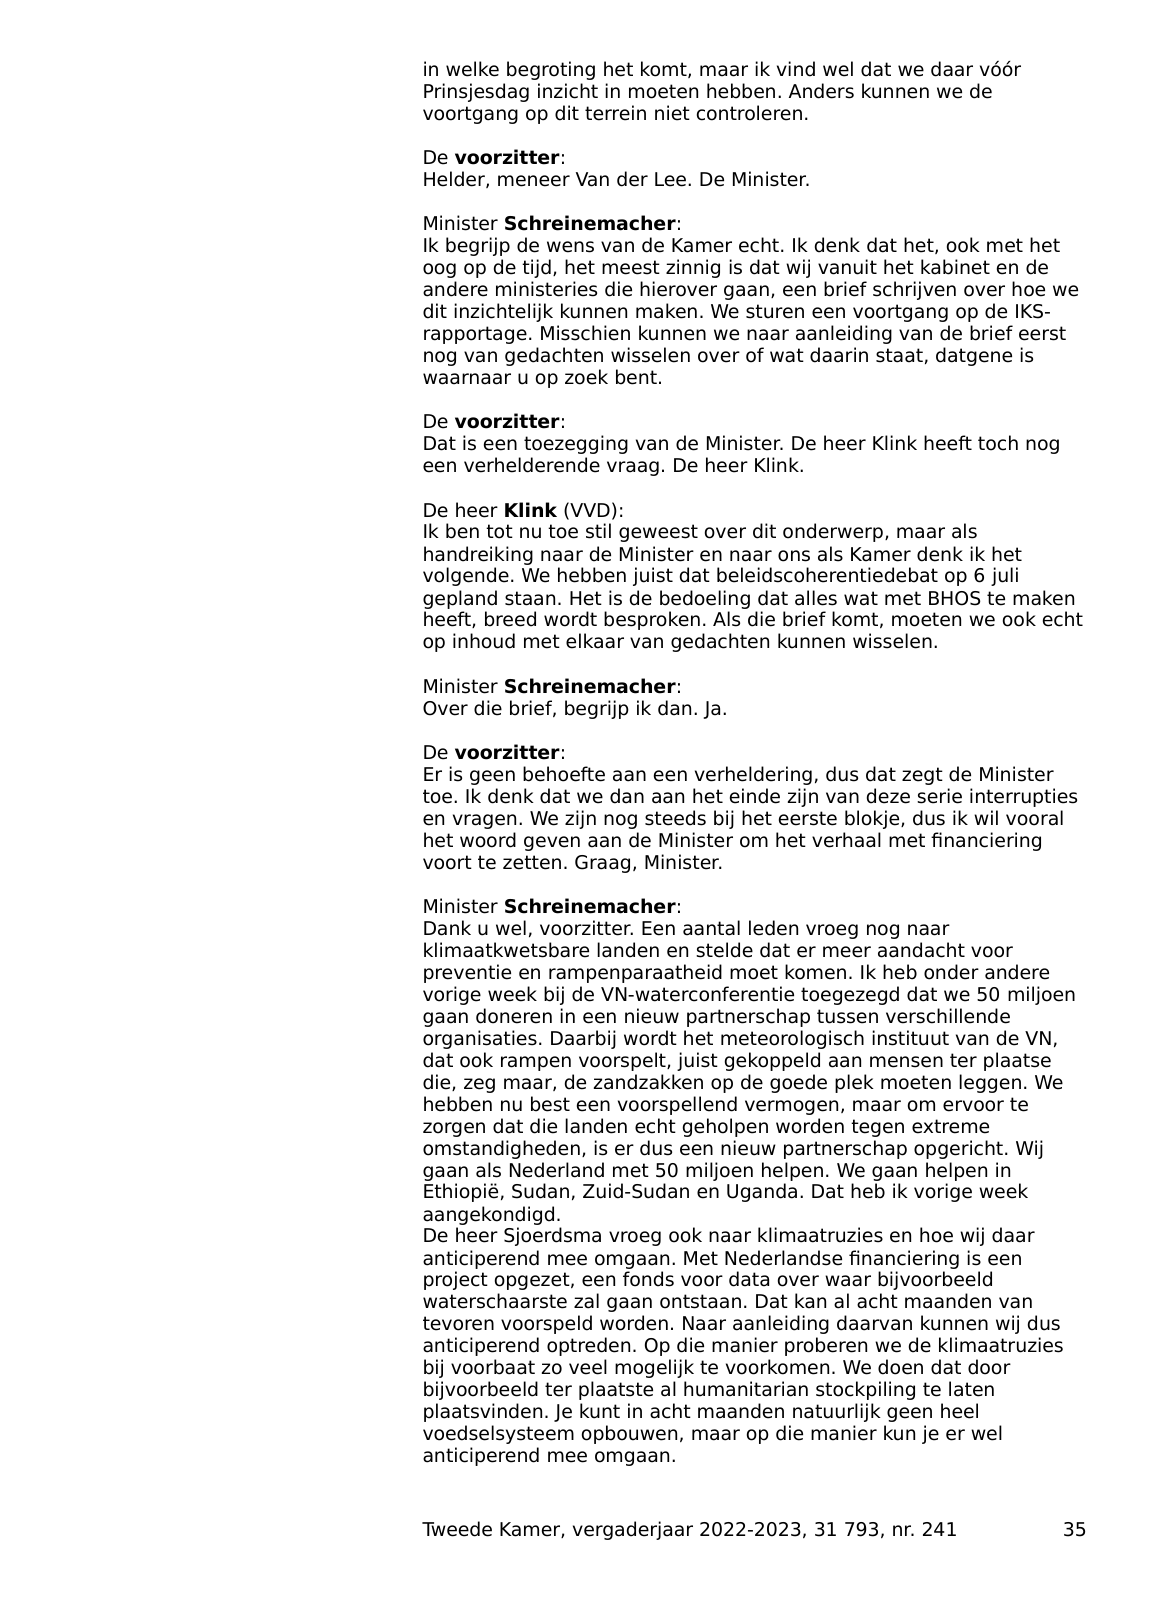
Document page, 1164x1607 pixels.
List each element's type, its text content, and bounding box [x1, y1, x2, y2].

text Minister Schreinemacher: [422, 896, 1087, 918]
text Dat is een toezegging van de Minister. De heer Klink heeft toch nog een verhelderende vraag. De heer Klink. [422, 433, 1087, 477]
text Er is geen behoefte aan een verheldering, dus dat zegt de Minister toe. Ik denk dat we dan aan het einde zijn van deze serie interrupties en vragen. We zijn nog steeds bij het eerste blokje, dus ik wil vooral het woord geven aan de Minister om het verhaal met financiering voort te zetten. Graag, Minister. [422, 764, 1087, 873]
text De heer Sjoerdsma vroeg ook naar klimaatruzies en hoe wij daar anticiperend mee omgaan. Met Nederlandse financiering is een project opgezet, een fonds voor data over waar bijvoorbeeld waterschaarste zal gaan ontstaan. Dat kan al acht maanden van tevoren voorspeld worden. Naar aanleiding daarvan kunnen wij dus anticiperend optreden. Op die manier proberen we de klimaatruzies bij voorbaat zo veel mogelijk te voorkomen. We doen dat door bijvoorbeeld ter plaatste al humanitarian stockpiling te laten plaatsvinden. Je kunt in acht maanden natuurlijk geen heel voedselsysteem opbouwen, maar op die manier kun je er wel anticiperend mee omgaan. [422, 1225, 1087, 1467]
text De heer Klink (VVD): [422, 499, 1087, 521]
text Over die brief, begrijp ik dan. Ja. [422, 697, 1087, 719]
text De voorzitter: [422, 742, 1087, 764]
text Minister Schreinemacher: [422, 213, 1087, 235]
text Minister Schreinemacher: [422, 676, 1087, 697]
text in welke begroting het komt, maar ik vind wel dat we daar vóór Prinsjesdag inzicht in moeten hebben. Anders kunnen we de voortgang op dit terrein niet controleren. [422, 59, 1087, 125]
text Ik ben tot nu toe stil geweest over dit onderwerp, maar als handreiking naar de Minister en naar ons als Kamer denk ik het volgende. We hebben juist dat beleidscoherentiedebat op 6 juli gepland staan. Het is de bedoeling dat alles wat met BHOS te maken heeft, breed wordt besproken. Als die brief komt, moeten we ook echt op inhoud met elkaar van gedachten kunnen wisselen. [422, 521, 1087, 653]
text Ik begrijp de wens van de Kamer echt. Ik denk dat het, ook met het oog op de tijd, het meest zinnig is dat wij vanuit het kabinet en de andere ministeries die hierover gaan, een brief schrijven over hoe we dit inzichtelijk kunnen maken. We sturen een voortgang op de IKS-rapportage. Misschien kunnen we naar aanleiding van de brief eerst nog van gedachten wisselen over of wat daarin staat, datgene is waarnaar u op zoek bent. [422, 235, 1087, 389]
text De voorzitter: [422, 411, 1087, 433]
text Helder, meneer Van der Lee. De Minister. [422, 169, 1087, 191]
text De voorzitter: [422, 147, 1087, 169]
text Dank u wel, voorzitter. Een aantal leden vroeg nog naar klimaatkwetsbare landen en stelde dat er meer aandacht voor preventie en rampenparaatheid moet komen. Ik heb onder andere vorige week bij de VN-waterconferentie toegezegd dat we 50 miljoen gaan doneren in een nieuw partnerschap tussen verschillende organisaties. Daarbij wordt het meteorologisch instituut van de VN, dat ook rampen voorspelt, juist gekoppeld aan mensen ter plaatse die, zeg maar, de zandzakken op de goede plek moeten leggen. We hebben nu best een voorspellend vermogen, maar om ervoor te zorgen dat die landen echt geholpen worden tegen extreme omstandigheden, is er dus een nieuw partnerschap opgericht. Wij gaan als Nederland met 50 miljoen helpen. We gaan helpen in Ethiopië, Sudan, Zuid-Sudan en Uganda. Dat heb ik vorige week aangekondigd. [422, 918, 1087, 1225]
